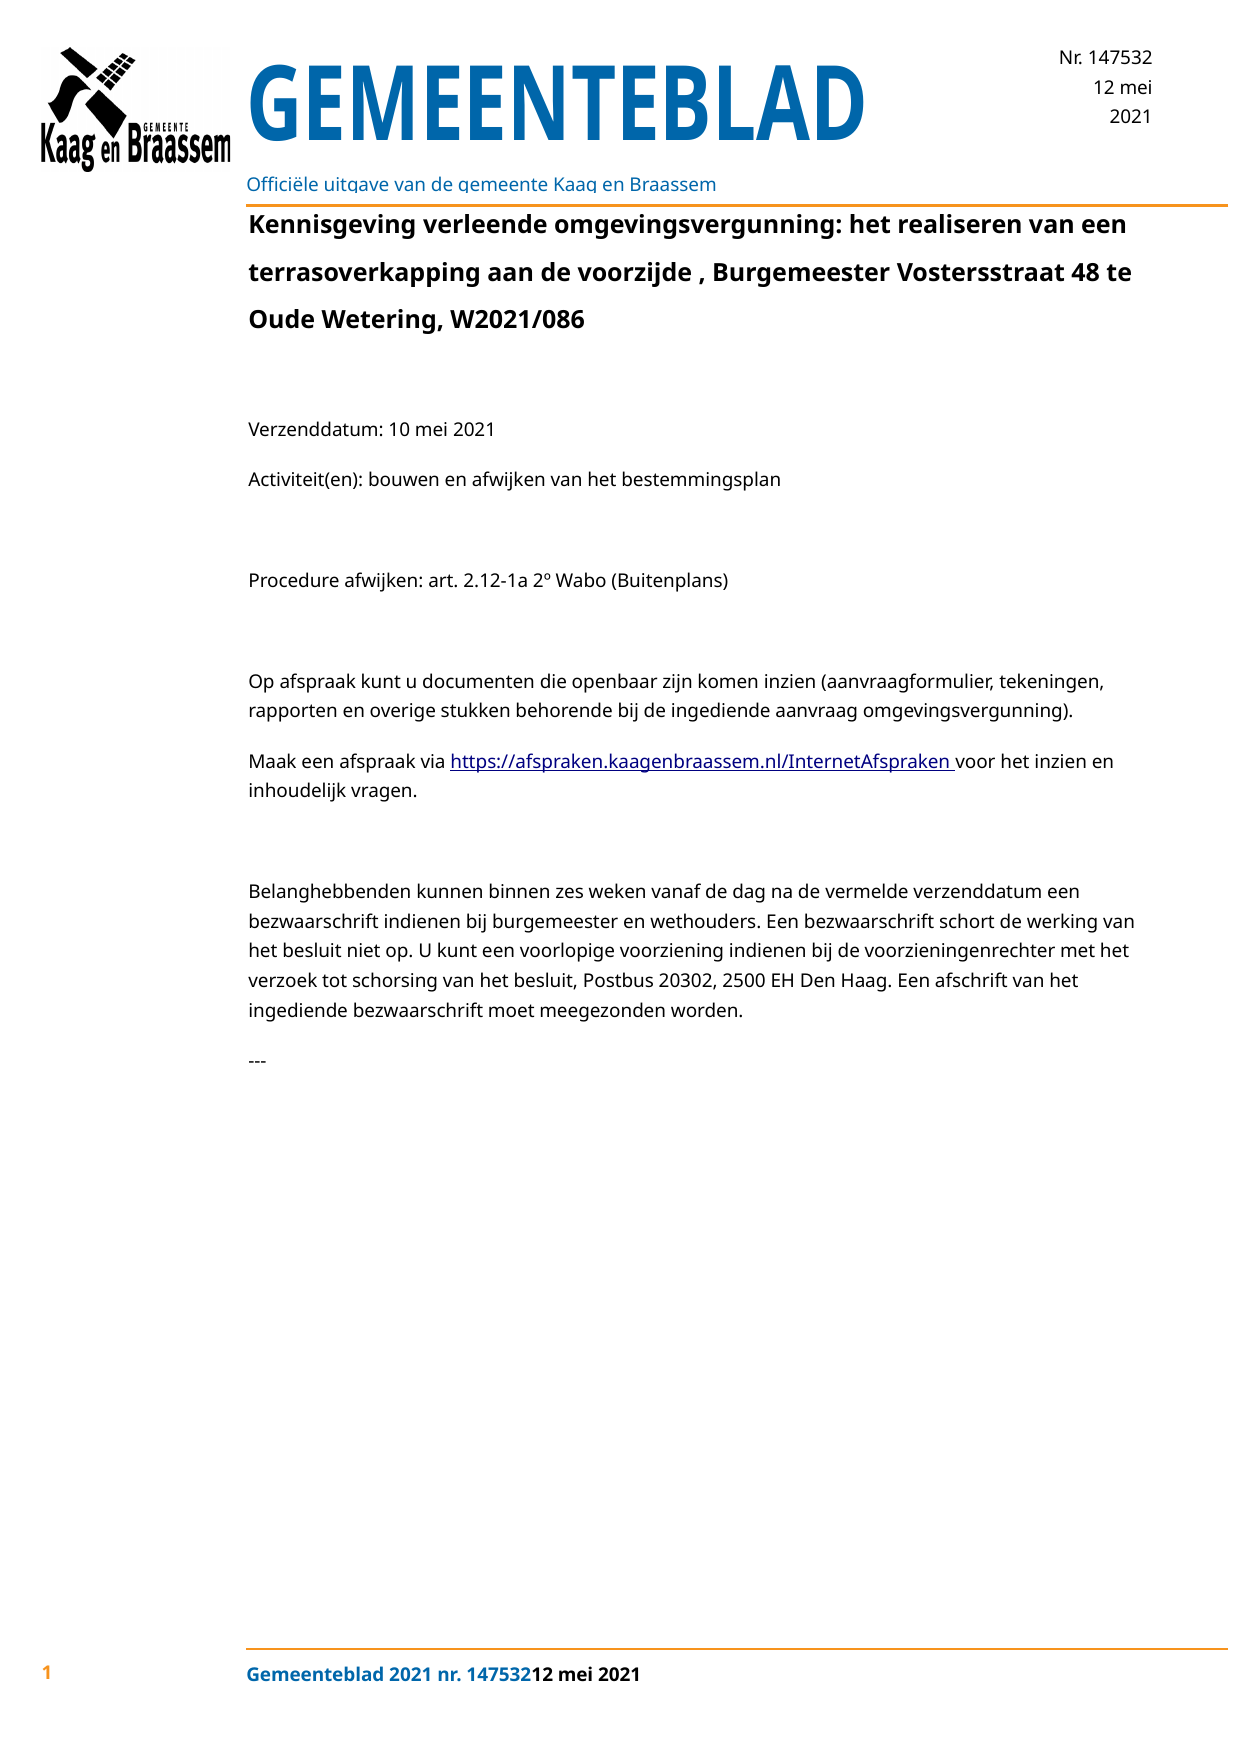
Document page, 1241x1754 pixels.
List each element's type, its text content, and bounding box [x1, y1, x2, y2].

text Op afspraak kunt u documenten die openbaar zijn komen inzien (aanvraagformulier, tekeningen, rapporten en overige stukken behorende bij de ingediende aanvraag omgevingsvergunning). [248, 668, 1152, 723]
text Kennisgeving verleende omgevingsvergunning: het realiseren van een terrasoverkapping aan de voorzijde , Burgemeester Vostersstraat 48 te Oude Wetering, W2021/086 [248, 207, 1152, 336]
picture [41, 47, 231, 172]
text --- [248, 1047, 1152, 1073]
text Activiteit(en): bouwen en afwijken van het bestemmingsplan [248, 466, 1152, 492]
text Maak een afspraak via https://afspraken.kaagenbraassem.nl/InternetAfspraken voor het inzien en inhoudelijk vragen. [248, 748, 1152, 803]
text Belanghebbenden kunnen binnen zes weken vanaf de dag na de vermelde verzenddatum een bezwaarschrift indienen bij burgemeester en wethouders. Een bezwaarschrift schort de werking van het besluit niet op. U kunt een voorlopige voorziening indienen bij de voorzieningenrechter met het verzoek tot schorsing van het besluit, Postbus 20302, 2500 EH Den Haag. Een afschrift van het ingediende bezwaarschrift moet meegezonden worden. [248, 878, 1152, 1022]
text Verzenddatum: 10 mei 2021 [248, 416, 1152, 442]
text Procedure afwijken: art. 2.12-1a 2º Wabo (Buitenplans) [248, 567, 1152, 593]
